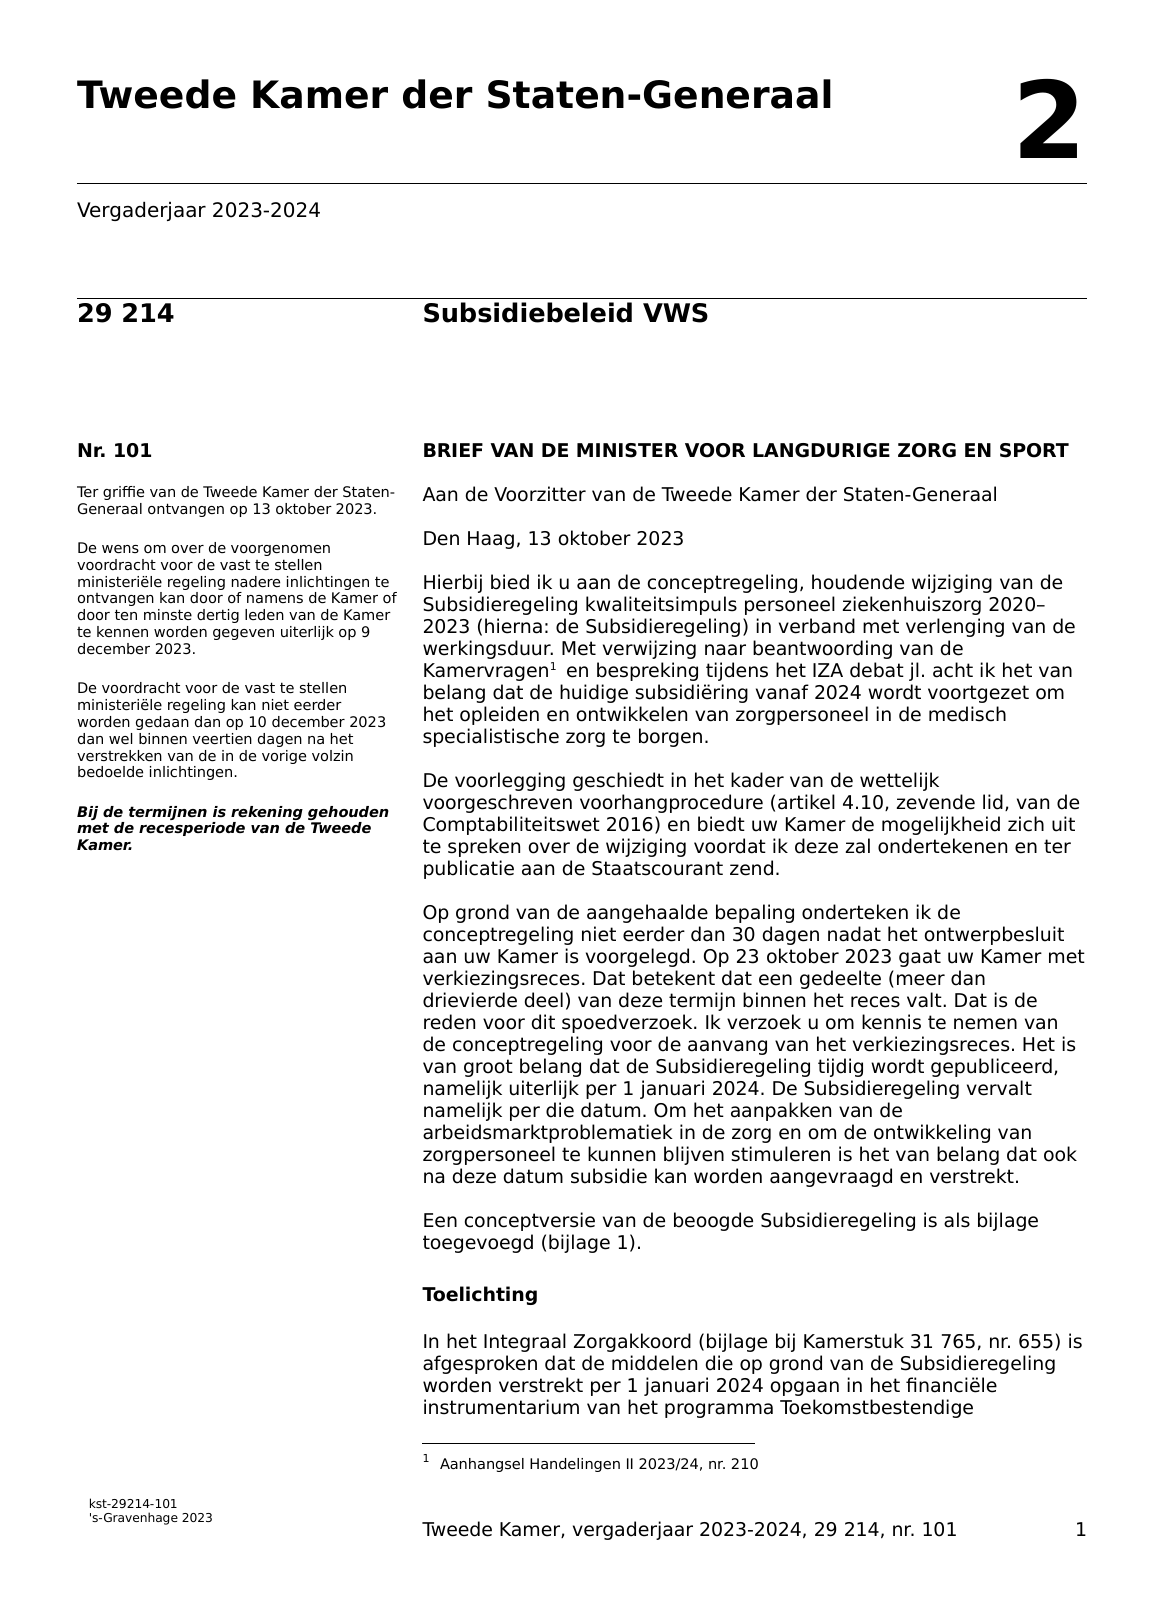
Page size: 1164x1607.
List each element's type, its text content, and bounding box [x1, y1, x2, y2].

text Aan de Voorzitter van de Tweede Kamer der Staten-Generaal [422, 484, 1087, 506]
text Ter griffie van de Tweede Kamer der Staten-Generaal ontvangen op 13 oktober 2023. [77, 484, 399, 518]
text [77, 658, 399, 680]
table_cell Vergaderjaar 2023-2024 [77, 184, 1087, 298]
subtitle Toelichting [422, 1284, 1087, 1306]
text De voordracht voor de vast te stellen ministeriële regeling kan niet eerder worden gedaan dan op 10 december 2023 dan wel binnen veertien dagen na het verstrekken van de in de vorige volzin bedoelde inlichtingen. [77, 680, 399, 781]
text Hierbij bied ik u aan de conceptregeling, houdende wijziging van de Subsidieregeling kwaliteitsimpuls personeel ziekenhuiszorg 2020–2023 (hierna: de Subsidieregeling) in verband met verlenging van de werkingsduur. Met verwijzing naar beantwoording van de Kamervragen en bespreking tijdens het IZA debat jl. acht ik het van belang dat de huidige subsidiëring vanaf 2024 wordt voortgezet om het opleiden en ontwikkelen van zorgpersoneel in de medisch specialistische zorg te borgen. [422, 572, 1087, 748]
text Den Haag, 13 oktober 2023 [422, 528, 1087, 550]
text Een conceptversie van de beoogde Subsidieregeling is als bijlage toegevoegd (bijlage 1). [422, 1210, 1087, 1254]
text Bij de termijnen is rekening gehouden met de recesperiode van de Tweede Kamer. [77, 803, 399, 854]
text In het Integraal Zorgakkoord (bijlage bij Kamerstuk 31 765, nr. 655) is afgesproken dat de middelen die op grond van de Subsidieregeling worden verstrekt per 1 januari 2024 opgaan in het financiële instrumentarium van het programma Toekomstbestendige [422, 1331, 1087, 1419]
subtitle 29 214 Subsidiebeleid VWS [77, 299, 1087, 329]
table_header 2 [886, 59, 1087, 183]
text De wens om over de voorgenomen voordracht voor de vast te stellen ministeriële regeling nadere inlichtingen te ontvangen kan door of namens de Kamer of door ten minste dertig leden van de Kamer te kennen worden gegeven uiterlijk op 9 december 2023. [77, 540, 399, 658]
text [77, 518, 399, 540]
text 's-Gravenhage 2023 [88, 1511, 323, 1525]
text kst-29214-101 [88, 1497, 323, 1511]
table_header Tweede Kamer der Staten-Generaal [77, 59, 886, 183]
text De voorlegging geschiedt in het kader van de wettelijk voorgeschreven voorhangprocedure (artikel 4.10, zevende lid, van de Comptabiliteitswet 2016) en biedt uw Kamer de mogelijkheid zich uit te spreken over de wijziging voordat ik deze zal ondertekenen en ter publicatie aan de Staatscourant zend. [422, 770, 1087, 880]
text Aanhangsel Handelingen II 2023/24, nr. 210 [422, 1452, 1087, 1474]
text [77, 781, 399, 803]
text Op grond van de aangehaalde bepaling onderteken ik de conceptregeling niet eerder dan 30 dagen nadat het ontwerpbesluit aan uw Kamer is voorgelegd. Op 23 oktober 2023 gaat uw Kamer met verkiezingsreces. Dat betekent dat een gedeelte (meer dan drievierde deel) van deze termijn binnen het reces valt. Dat is de reden voor dit spoedverzoek. Ik verzoek u om kennis te nemen van de conceptregeling voor de aanvang van het verkiezingsreces. Het is van groot belang dat de Subsidieregeling tijdig wordt gepubliceerd, namelijk uiterlijk per 1 januari 2024. De Subsidieregeling vervalt namelijk per die datum. Om het aanpakken van de arbeidsmarktproblematiek in de zorg en om de ontwikkeling van zorgpersoneel te kunnen blijven stimuleren is het van belang dat ook na deze datum subsidie kan worden aangevraagd en verstrekt. [422, 902, 1087, 1188]
subtitle Nr. 101 BRIEF VAN DE MINISTER VOOR LANGDURIGE ZORG EN SPORT [77, 440, 1087, 462]
